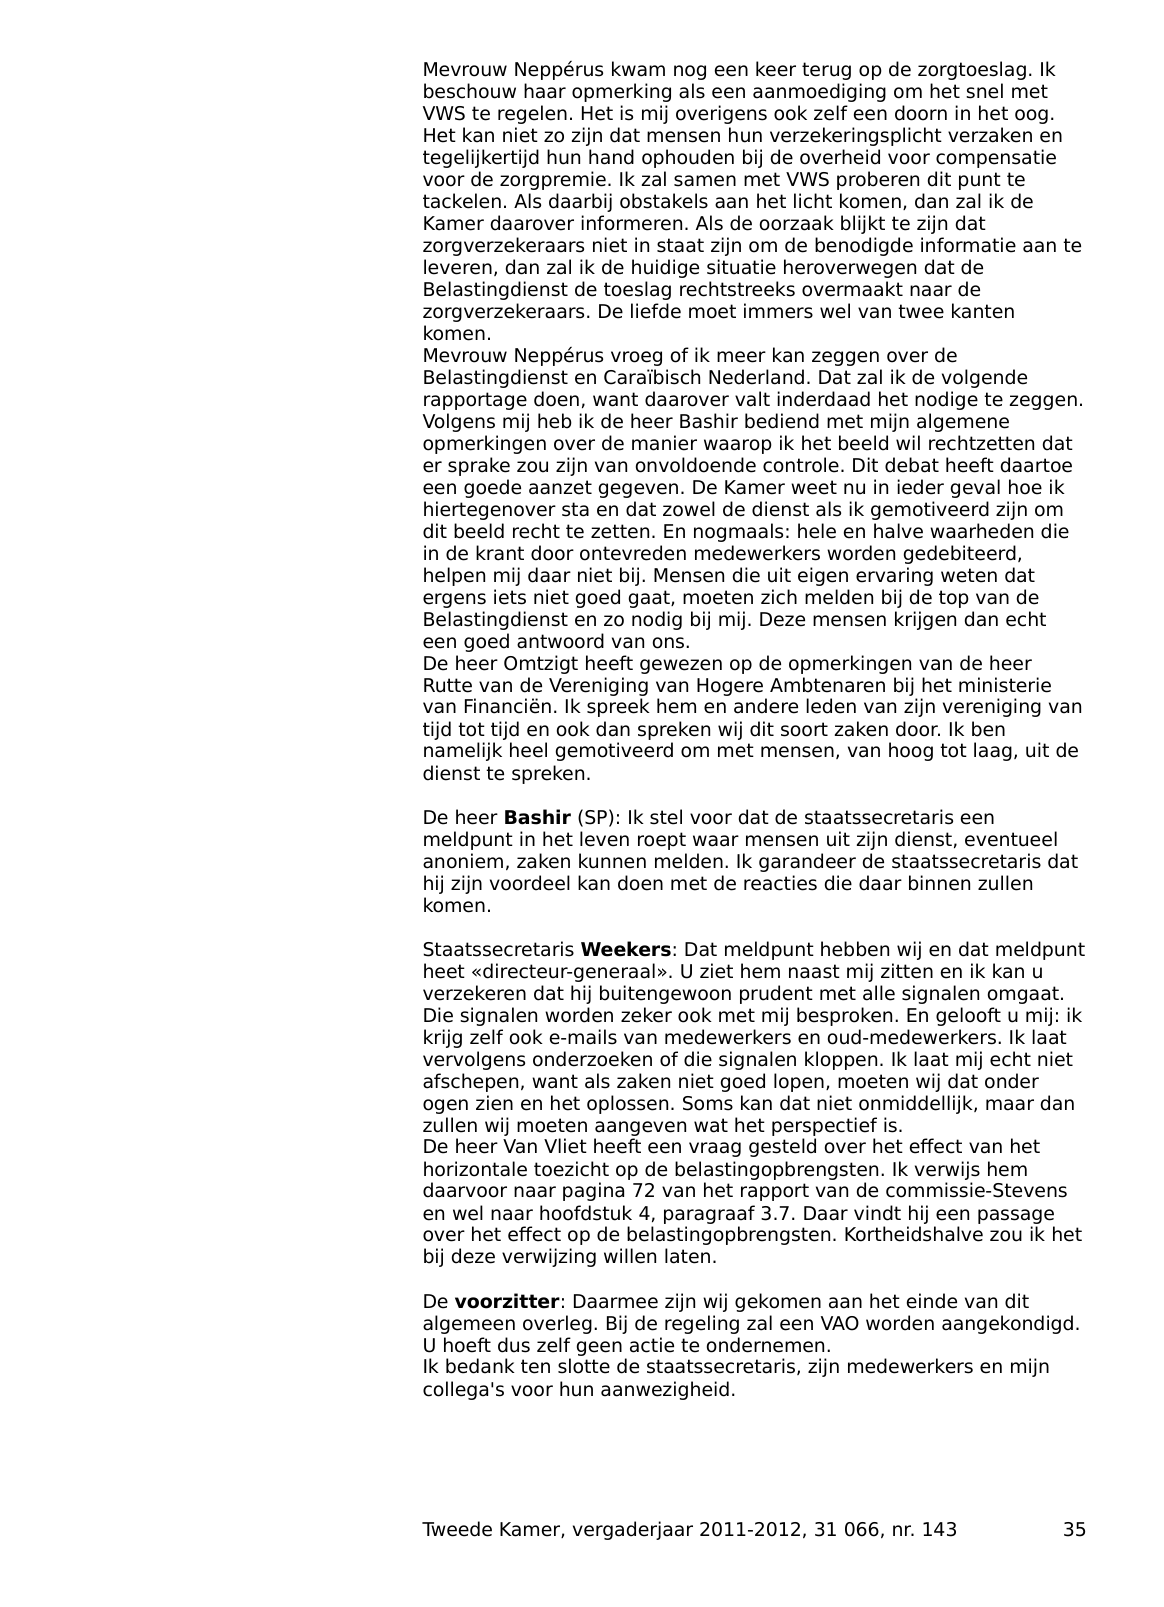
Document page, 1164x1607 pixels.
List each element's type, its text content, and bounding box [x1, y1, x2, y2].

text Ik bedank ten slotte de staatssecretaris, zijn medewerkers en mijn collega's voor hun aanwezigheid. [422, 1356, 1087, 1400]
text Mevrouw Neppérus vroeg of ik meer kan zeggen over de Belastingdienst en Caraïbisch Nederland. Dat zal ik de volgende rapportage doen, want daarover valt inderdaad het nodige te zeggen. [422, 345, 1087, 411]
text Volgens mij heb ik de heer Bashir bediend met mijn algemene opmerkingen over de manier waarop ik het beeld wil rechtzetten dat er sprake zou zijn van onvoldoende controle. Dit debat heeft daartoe een goede aanzet gegeven. De Kamer weet nu in ieder geval hoe ik hiertegenover sta en dat zowel de dienst als ik gemotiveerd zijn om dit beeld recht te zetten. En nogmaals: hele en halve waarheden die in de krant door ontevreden medewerkers worden gedebiteerd, helpen mij daar niet bij. Mensen die uit eigen ervaring weten dat ergens iets niet goed gaat, moeten zich melden bij de top van de Belastingdienst en zo nodig bij mij. Deze mensen krijgen dan echt een goed antwoord van ons. [422, 411, 1087, 652]
text De heer Bashir (SP): Ik stel voor dat de staatssecretaris een meldpunt in het leven roept waar mensen uit zijn dienst, eventueel anoniem, zaken kunnen melden. Ik garandeer de staatssecretaris dat hij zijn voordeel kan doen met de reacties die daar binnen zullen komen. [422, 807, 1087, 916]
text De voorzitter: Daarmee zijn wij gekomen aan het einde van dit algemeen overleg. Bij de regeling zal een VAO worden aangekondigd. U hoeft dus zelf geen actie te ondernemen. [422, 1291, 1087, 1356]
text De heer Van Vliet heeft een vraag gesteld over het effect van het horizontale toezicht op de belastingopbrengsten. Ik verwijs hem daarvoor naar pagina 72 van het rapport van de commissie-Stevens en wel naar hoofdstuk 4, paragraaf 3.7. Daar vindt hij een passage over het effect op de belastingopbrengsten. Kortheidshalve zou ik het bij deze verwijzing willen laten. [422, 1136, 1087, 1268]
text De heer Omtzigt heeft gewezen op de opmerkingen van de heer Rutte van de Vereniging van Hogere Ambtenaren bij het ministerie van Financiën. Ik spreek hem en andere leden van zijn vereniging van tijd tot tijd en ook dan spreken wij dit soort zaken door. Ik ben namelijk heel gemotiveerd om met mensen, van hoog tot laag, uit de dienst te spreken. [422, 652, 1087, 784]
text Mevrouw Neppérus kwam nog een keer terug op de zorgtoeslag. Ik beschouw haar opmerking als een aanmoediging om het snel met VWS te regelen. Het is mij overigens ook zelf een doorn in het oog. Het kan niet zo zijn dat mensen hun verzekeringsplicht verzaken en tegelijkertijd hun hand ophouden bij de overheid voor compensatie voor de zorgpremie. Ik zal samen met VWS proberen dit punt te tackelen. Als daarbij obstakels aan het licht komen, dan zal ik de Kamer daarover informeren. Als de oorzaak blijkt te zijn dat zorgverzekeraars niet in staat zijn om de benodigde informatie aan te leveren, dan zal ik de huidige situatie heroverwegen dat de Belastingdienst de toeslag rechtstreeks overmaakt naar de zorgverzekeraars. De liefde moet immers wel van twee kanten komen. [422, 59, 1087, 345]
text Staatssecretaris Weekers: Dat meldpunt hebben wij en dat meldpunt heet «directeur-generaal». U ziet hem naast mij zitten en ik kan u verzekeren dat hij buitengewoon prudent met alle signalen omgaat. Die signalen worden zeker ook met mij besproken. En gelooft u mij: ik krijg zelf ook e-mails van medewerkers en oud-medewerkers. Ik laat vervolgens onderzoeken of die signalen kloppen. Ik laat mij echt niet afschepen, want als zaken niet goed lopen, moeten wij dat onder ogen zien en het oplossen. Soms kan dat niet onmiddellijk, maar dan zullen wij moeten aangeven wat het perspectief is. [422, 939, 1087, 1136]
